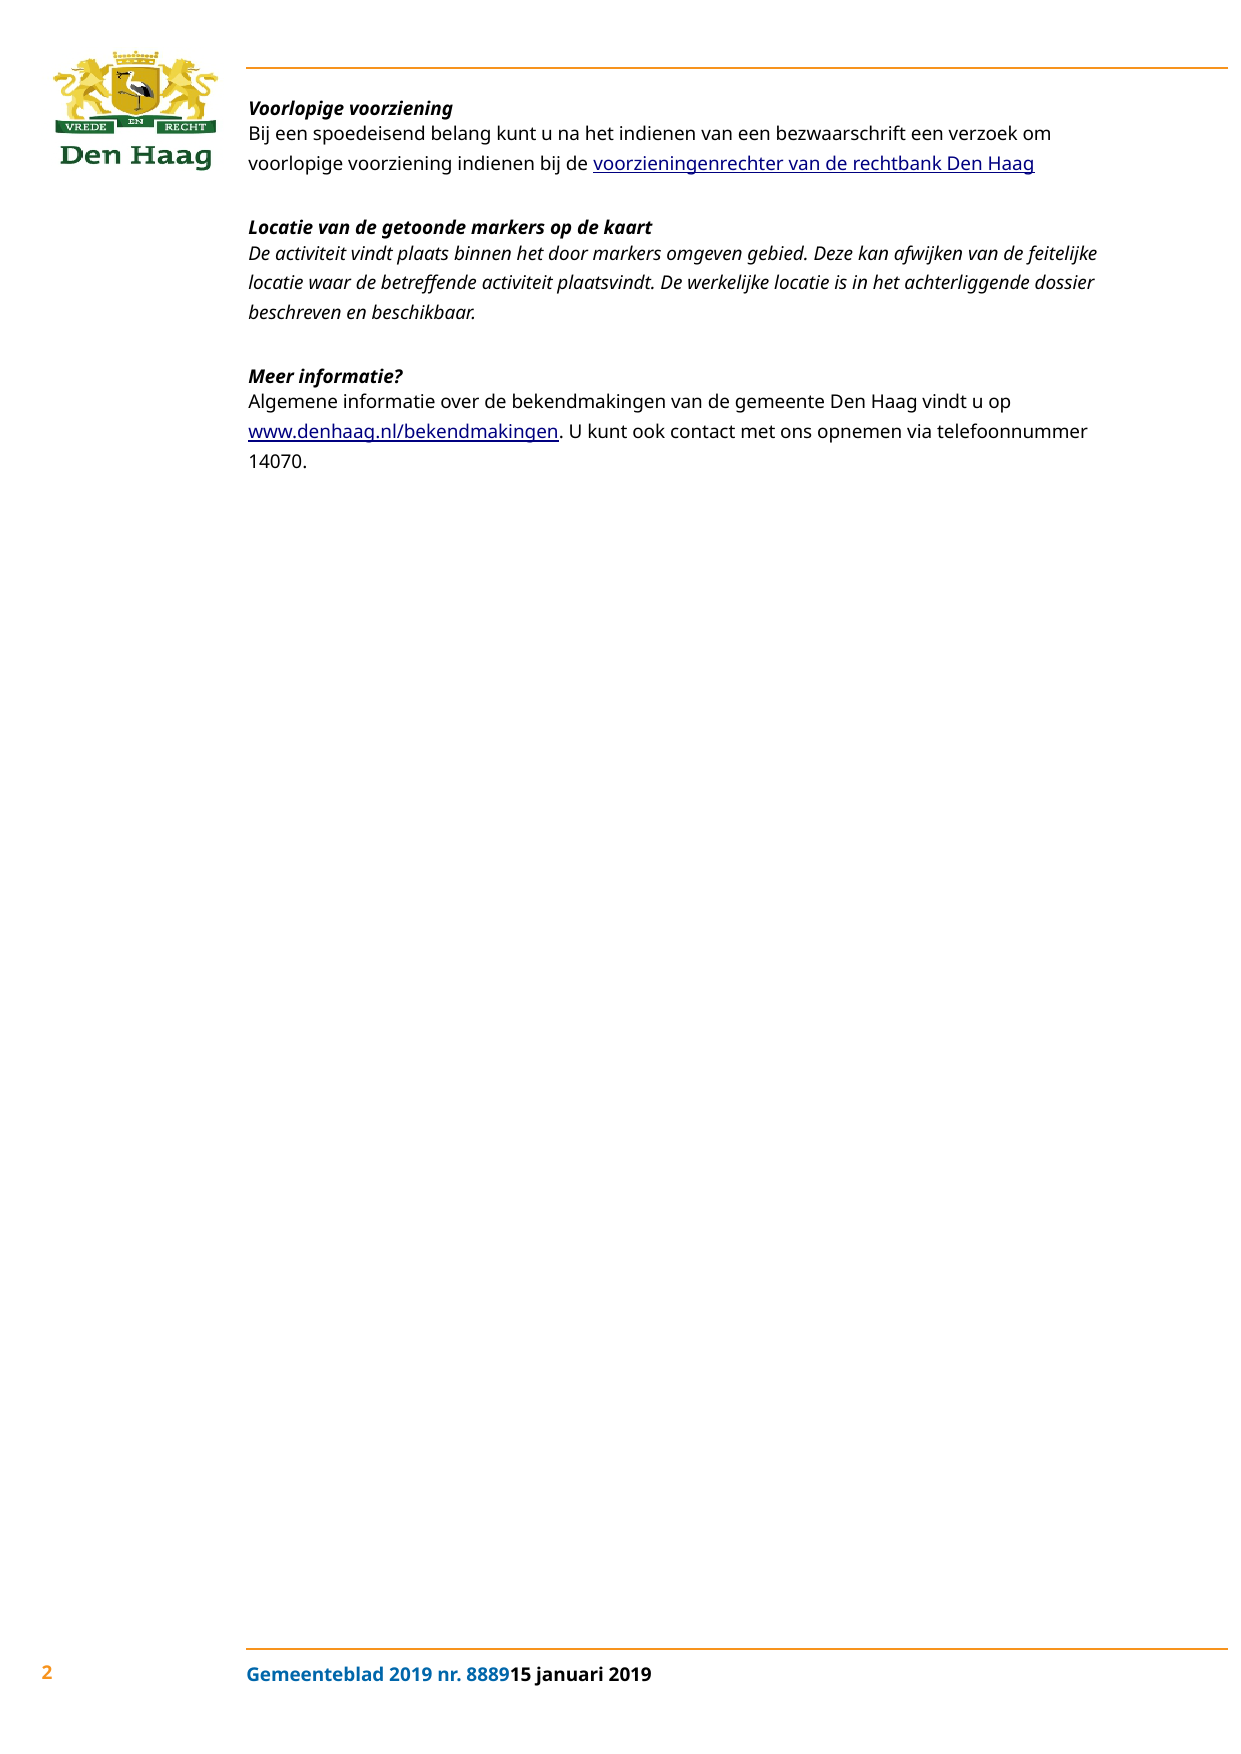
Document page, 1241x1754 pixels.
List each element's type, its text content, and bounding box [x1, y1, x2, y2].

text Meer informatie? [248, 363, 1152, 389]
text Algemene informatie over de bekendmakingen van de gemeente Den Haag vindt u op www.denhaag.nl/bekendmakingen. U kunt ook contact met ons opnemen via telefoonnummer 14070. [248, 389, 1152, 473]
text Voorlopige voorziening [248, 95, 1152, 121]
text Bij een spoedeisend belang kunt u na het indienen van een bezwaarschrift een verzoek om voorlopige voorziening indienen bij de voorzieningenrechter van de rechtbank Den Haag [248, 121, 1152, 176]
text Locatie van de getoonde markers op de kaart [248, 214, 1152, 240]
picture [41, 47, 231, 172]
text De activiteit vindt plaats binnen het door markers omgeven gebied. Deze kan afwijken van de feitelijke locatie waar de betreffende activiteit plaatsvindt. De werkelijke locatie is in het achterliggende dossier beschreven en beschikbaar. [248, 240, 1152, 325]
